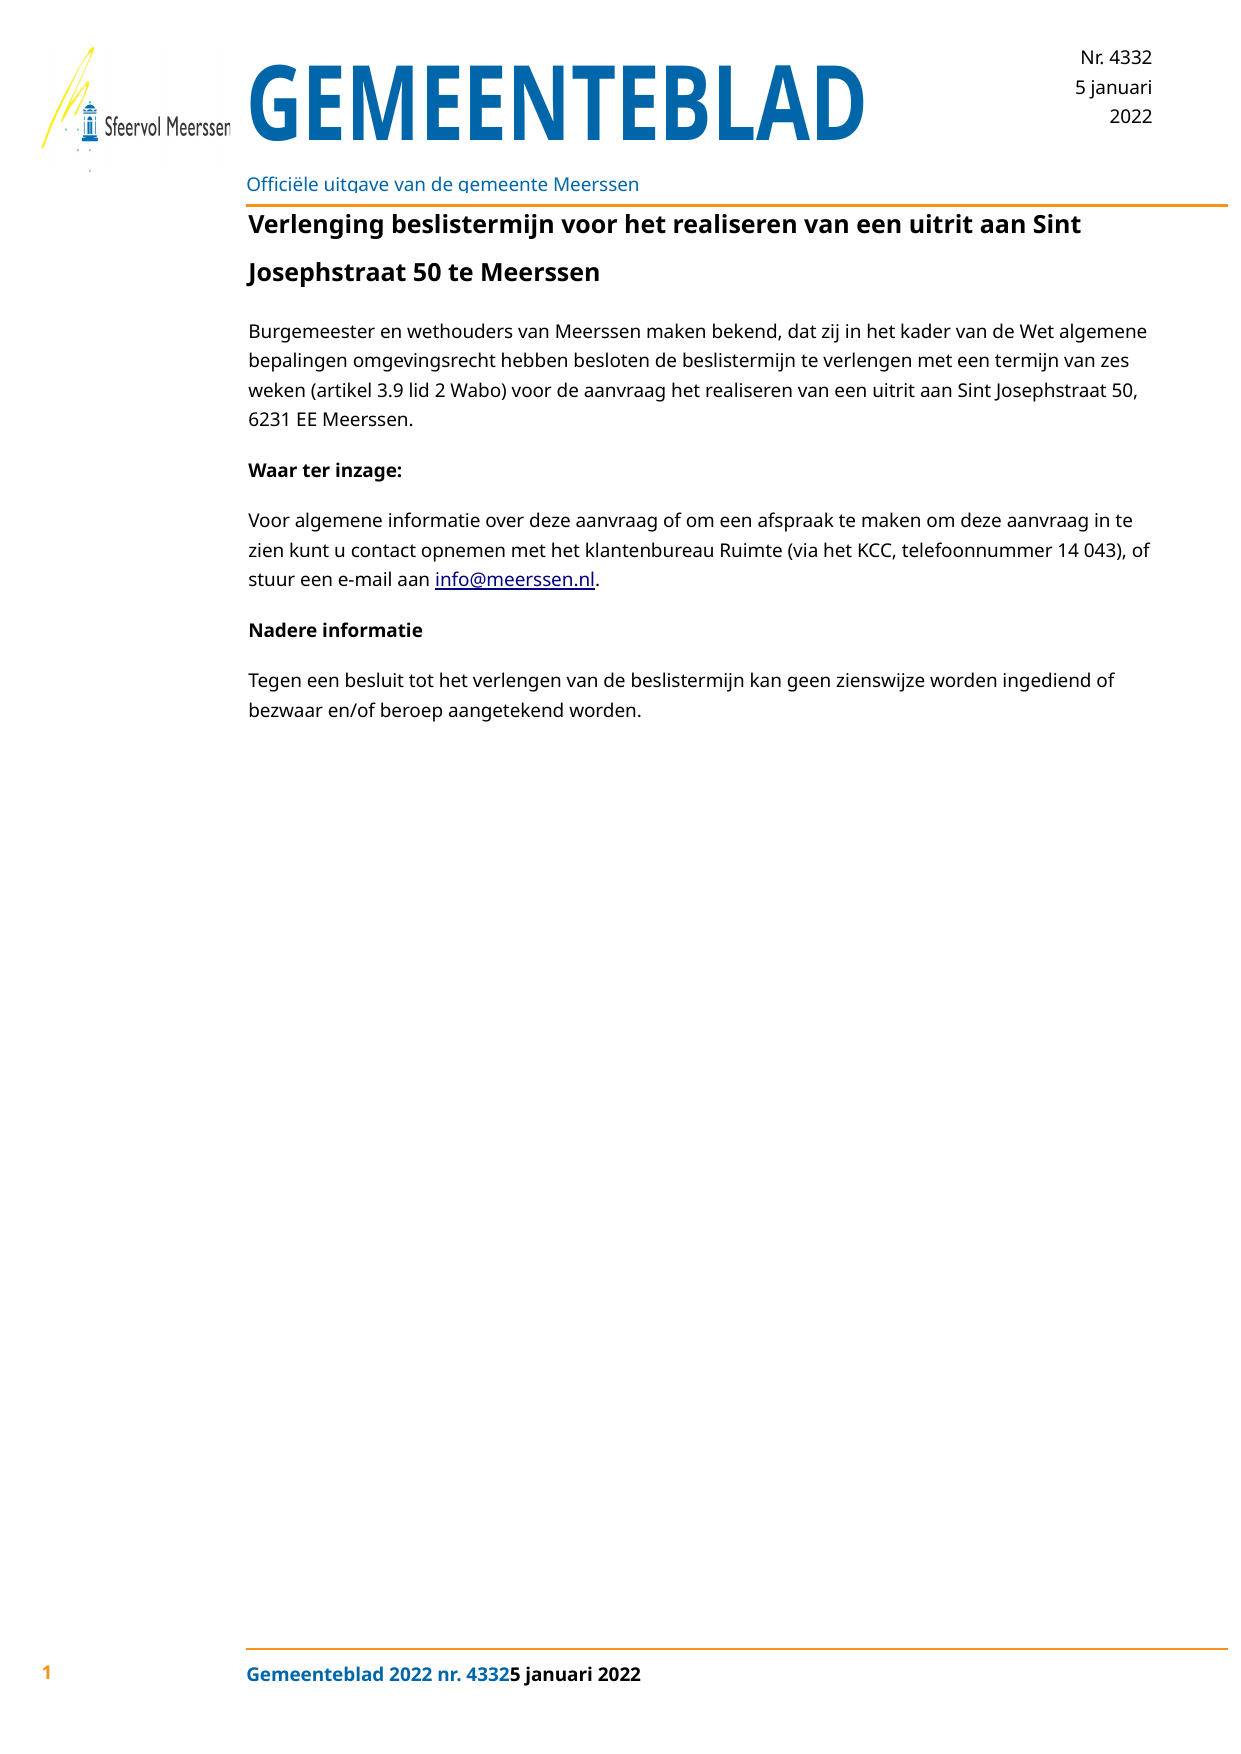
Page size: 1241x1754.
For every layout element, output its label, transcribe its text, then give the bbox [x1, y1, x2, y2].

text Voor algemene informatie over deze aanvraag of om een afspraak te maken om deze aanvraag in te zien kunt u contact opnemen met het klantenbureau Ruimte (via het KCC, telefoonnummer 14 043), of stuur een e-mail aan info@meerssen.nl. [248, 507, 1152, 592]
text Waar ter inzage: [248, 457, 1152, 483]
text Burgemeester en wethouders van Meerssen maken bekend, dat zij in het kader van de Wet algemene bepalingen omgevingsrecht hebben besloten de beslistermijn te verlengen met een termijn van zes weken (artikel 3.9 lid 2 Wabo) voor de aanvraag het realiseren van een uitrit aan Sint Josephstraat 50, 6231 EE Meerssen. [248, 318, 1152, 432]
picture [41, 47, 231, 172]
text Tegen een besluit tot het verlengen van de beslistermijn kan geen zienswijze worden ingediend of bezwaar en/of beroep aangetekend worden. [248, 667, 1152, 723]
text Nadere informatie [248, 617, 1152, 643]
text Verlenging beslistermijn voor het realiseren van een uitrit aan Sint Josephstraat 50 te Meerssen [248, 207, 1152, 288]
